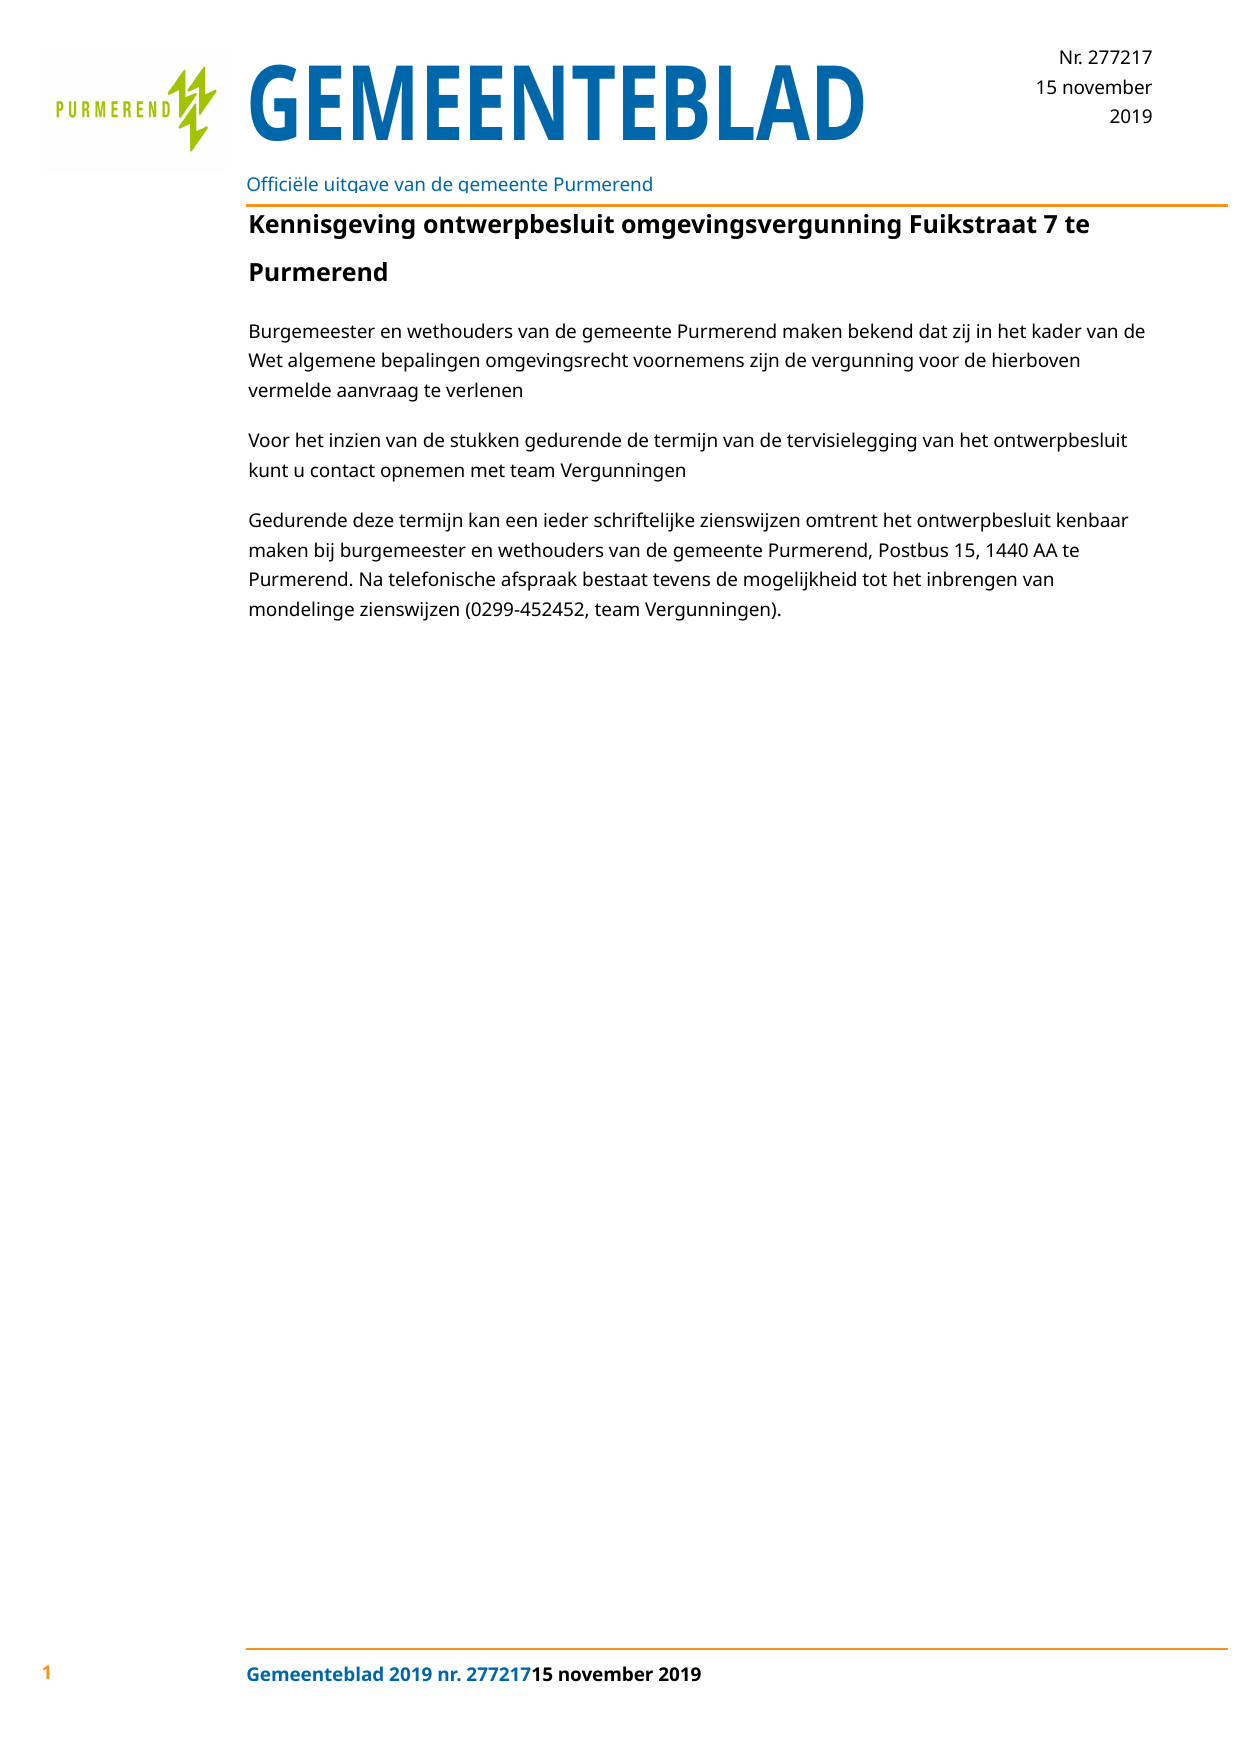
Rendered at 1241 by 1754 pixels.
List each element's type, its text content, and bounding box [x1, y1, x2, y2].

text Voor het inzien van de stukken gedurende de termijn van de tervisielegging van het ontwerpbesluit kunt u contact opnemen met team Vergunningen [248, 427, 1152, 483]
picture [41, 47, 231, 172]
text Kennisgeving ontwerpbesluit omgevingsvergunning Fuikstraat 7 te Purmerend [248, 207, 1152, 288]
text Gedurende deze termijn kan een ieder schriftelijke zienswijzen omtrent het ontwerpbesluit kenbaar maken bij burgemeester en wethouders van de gemeente Purmerend, Postbus 15, 1440 AA te Purmerend. Na telefonische afspraak bestaat tevens de mogelijkheid tot het inbrengen van mondelinge zienswijzen (0299-452452, team Vergunningen). [248, 507, 1152, 622]
text Burgemeester en wethouders van de gemeente Purmerend maken bekend dat zij in het kader van de Wet algemene bepalingen omgevingsrecht voornemens zijn de vergunning voor de hierboven vermelde aanvraag te verlenen [248, 318, 1152, 403]
